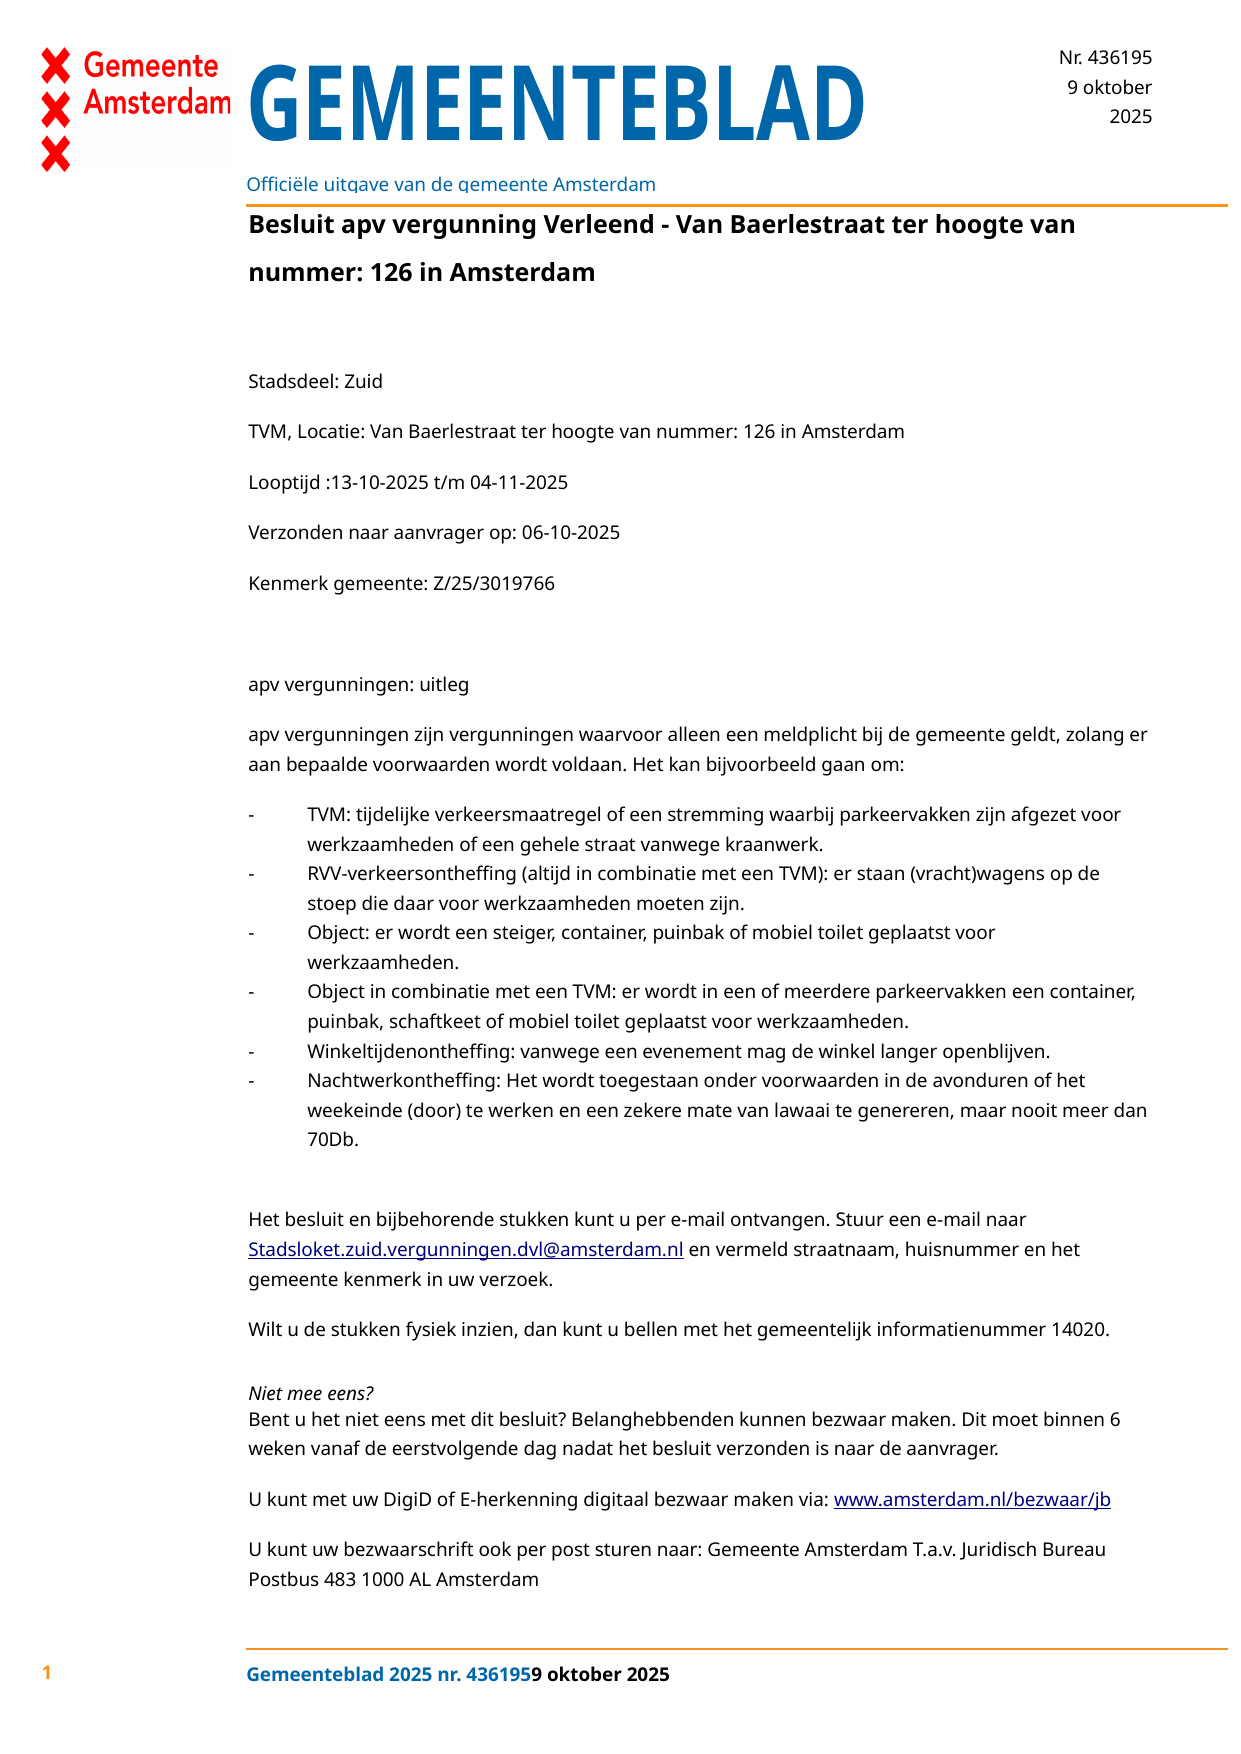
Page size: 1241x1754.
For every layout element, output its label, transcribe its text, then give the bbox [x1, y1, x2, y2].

text Bent u het niet eens met dit besluit? Belanghebbenden kunnen bezwaar maken. Dit moet binnen 6 weken vanaf de eerstvolgende dag nadat het besluit verzonden is naar de aanvrager. [248, 1406, 1152, 1461]
list Object in combinatie met een TVM: er wordt in een of meerdere parkeervakken een container, puinbak, schaftkeet of mobiel toilet geplaatst voor werkzaamheden. [248, 979, 1152, 1034]
list Winkeltijdenontheffing: vanwege een evenement mag de winkel langer openblijven. [248, 1038, 1152, 1064]
text TVM, Locatie: Van Baerlestraat ter hoogte van nummer: 126 in Amsterdam [248, 419, 1152, 444]
text Looptijd :13-10-2025 t/m 04-11-2025 [248, 469, 1152, 495]
list TVM: tijdelijke verkeersmaatregel of een stremming waarbij parkeervakken zijn afgezet voor werkzaamheden of een gehele straat vanwege kraanwerk. [248, 801, 1152, 857]
text Verzonden naar aanvrager op: 06-10-2025 [248, 519, 1152, 545]
text apv vergunningen: uitleg [248, 671, 1152, 697]
list RVV-verkeersontheffing (altijd in combinatie met een TVM): er staan (vracht)wagens op de stoep die daar voor werkzaamheden moeten zijn. [248, 860, 1152, 916]
text apv vergunningen zijn vergunningen waarvoor alleen een meldplicht bij de gemeente geldt, zolang er aan bepaalde voorwaarden wordt voldaan. Het kan bijvoorbeeld gaan om: [248, 721, 1152, 777]
picture [41, 47, 231, 172]
text Kenmerk gemeente: Z/25/3019766 [248, 570, 1152, 596]
text Wilt u de stukken fysiek inzien, dan kunt u bellen met het gemeentelijk informatienummer 14020. [248, 1316, 1152, 1342]
list Object: er wordt een steiger, container, puinbak of mobiel toilet geplaatst voor werkzaamheden. [248, 919, 1152, 975]
text Het besluit en bijbehorende stukken kunt u per e-mail ontvangen. Stuur een e-mail naar Stadsloket.zuid.vergunningen.dvl@amsterdam.nl en vermeld straatnaam, huisnummer en het gemeente kenmerk in uw verzoek. [248, 1207, 1152, 1292]
text Niet mee eens? [248, 1380, 1152, 1406]
text Besluit apv vergunning Verleend - Van Baerlestraat ter hoogte van nummer: 126 in Amsterdam [248, 207, 1152, 288]
list Nachtwerkontheffing: Het wordt toegestaan onder voorwaarden in de avonduren of het weekeinde (door) te werken en een zekere mate van lawaai te genereren, maar nooit meer dan 70Db. [248, 1067, 1152, 1152]
text U kunt uw bezwaarschrift ook per post sturen naar: Gemeente Amsterdam T.a.v. Juridisch Bureau Postbus 483 1000 AL Amsterdam [248, 1536, 1152, 1592]
text U kunt met uw DigiD of E-herkenning digitaal bezwaar maken via: www.amsterdam.nl/bezwaar/jb [248, 1486, 1152, 1512]
text Stadsdeel: Zuid [248, 368, 1152, 394]
